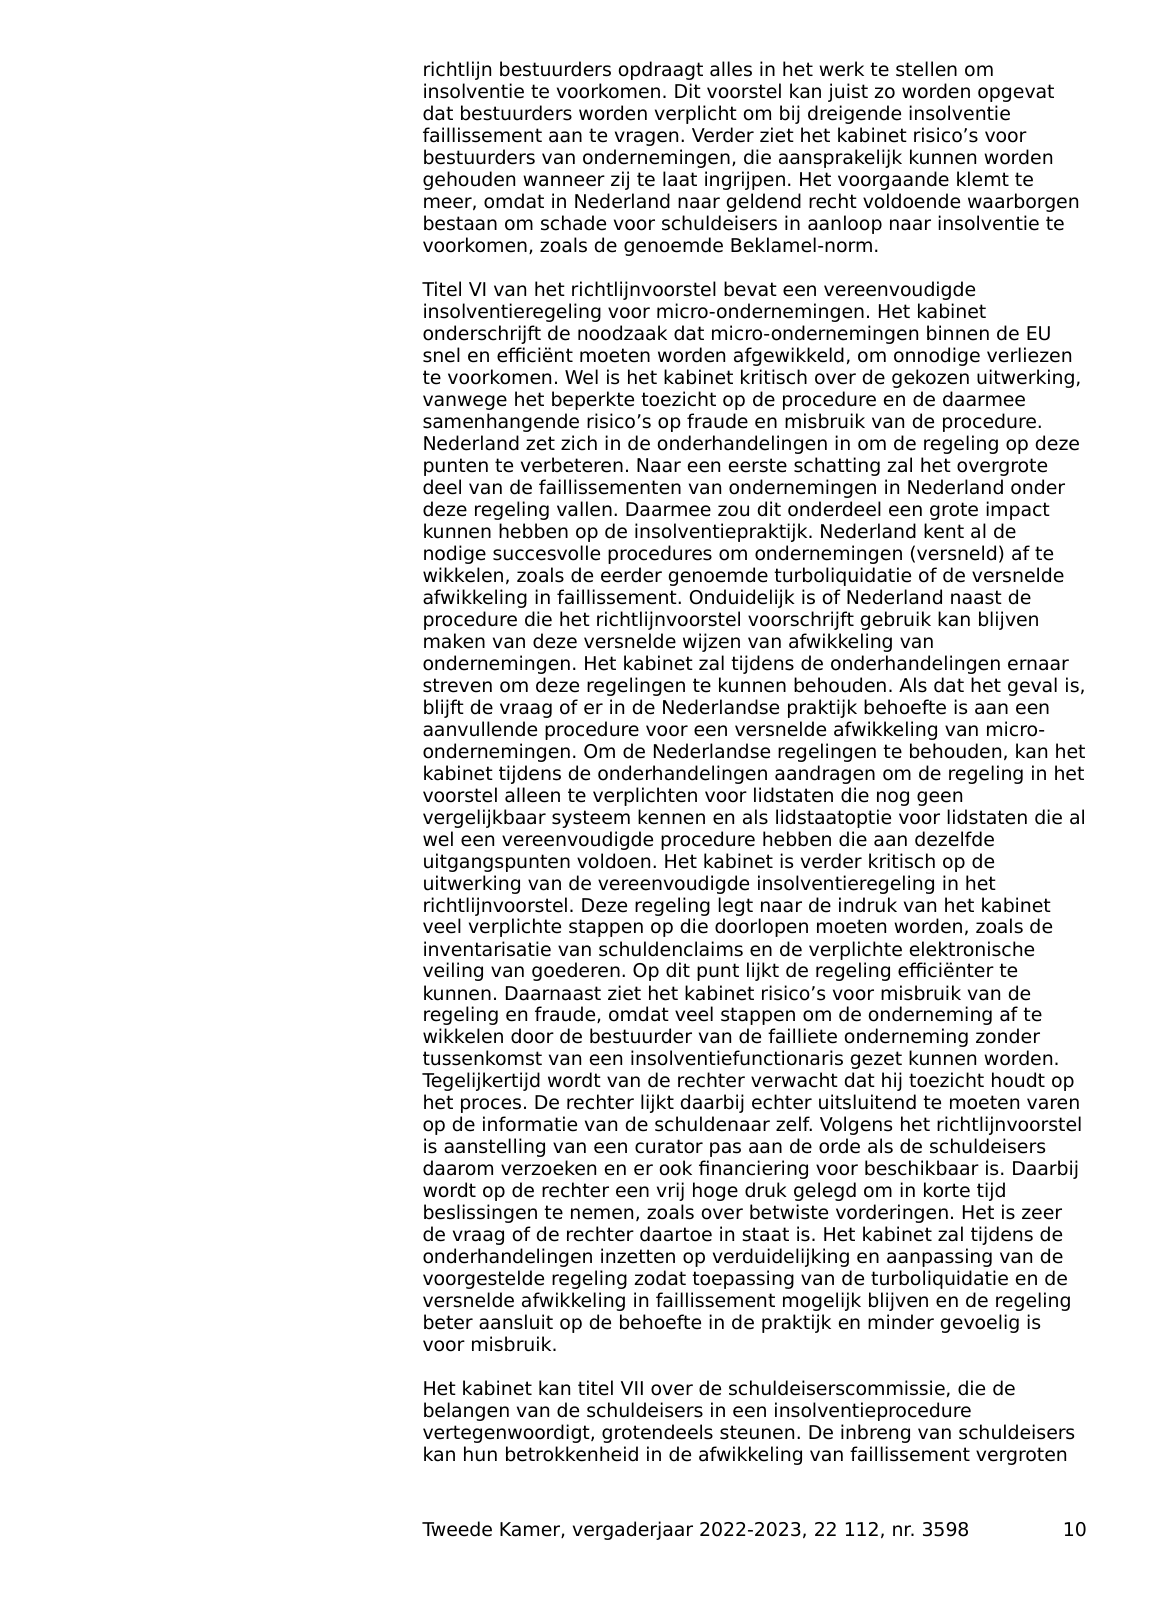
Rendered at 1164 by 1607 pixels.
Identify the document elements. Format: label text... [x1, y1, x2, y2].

text richtlijn bestuurders opdraagt alles in het werk te stellen om insolventie te voorkomen. Dit voorstel kan juist zo worden opgevat dat bestuurders worden verplicht om bij dreigende insolventie faillissement aan te vragen. Verder ziet het kabinet risico’s voor bestuurders van ondernemingen, die aansprakelijk kunnen worden gehouden wanneer zij te laat ingrijpen. Het voorgaande klemt te meer, omdat in Nederland naar geldend recht voldoende waarborgen bestaan om schade voor schuldeisers in aanloop naar insolventie te voorkomen, zoals de genoemde Beklamel-norm. [422, 59, 1087, 257]
text Het kabinet kan titel VII over de schuldeiserscommissie, die de belangen van de schuldeisers in een insolventieprocedure vertegenwoordigt, grotendeels steunen. De inbreng van schuldeisers kan hun betrokkenheid in de afwikkeling van faillissement vergroten [422, 1378, 1087, 1466]
text Titel VI van het richtlijnvoorstel bevat een vereenvoudigde insolventieregeling voor micro-ondernemingen. Het kabinet onderschrijft de noodzaak dat micro-ondernemingen binnen de EU snel en efficiënt moeten worden afgewikkeld, om onnodige verliezen te voorkomen. Wel is het kabinet kritisch over de gekozen uitwerking, vanwege het beperkte toezicht op de procedure en de daarmee samenhangende risico’s op fraude en misbruik van de procedure. Nederland zet zich in de onderhandelingen in om de regeling op deze punten te verbeteren. Naar een eerste schatting zal het overgrote deel van de faillissementen van ondernemingen in Nederland onder deze regeling vallen. Daarmee zou dit onderdeel een grote impact kunnen hebben op de insolventiepraktijk. Nederland kent al de nodige succesvolle procedures om ondernemingen (versneld) af te wikkelen, zoals de eerder genoemde turboliquidatie of de versnelde afwikkeling in faillissement. Onduidelijk is of Nederland naast de procedure die het richtlijnvoorstel voorschrijft gebruik kan blijven maken van deze versnelde wijzen van afwikkeling van ondernemingen. Het kabinet zal tijdens de onderhandelingen ernaar streven om deze regelingen te kunnen behouden. Als dat het geval is, blijft de vraag of er in de Nederlandse praktijk behoefte is aan een aanvullende procedure voor een versnelde afwikkeling van micro-ondernemingen. Om de Nederlandse regelingen te behouden, kan het kabinet tijdens de onderhandelingen aandragen om de regeling in het voorstel alleen te verplichten voor lidstaten die nog geen vergelijkbaar systeem kennen en als lidstaatoptie voor lidstaten die al wel een vereenvoudigde procedure hebben die aan dezelfde uitgangspunten voldoen. Het kabinet is verder kritisch op de uitwerking van de vereenvoudigde insolventieregeling in het richtlijnvoorstel. Deze regeling legt naar de indruk van het kabinet veel verplichte stappen op die doorlopen moeten worden, zoals de inventarisatie van schuldenclaims en de verplichte elektronische veiling van goederen. Op dit punt lijkt de regeling efficiënter te kunnen. Daarnaast ziet het kabinet risico’s voor misbruik van de regeling en fraude, omdat veel stappen om de onderneming af te wikkelen door de bestuurder van de failliete onderneming zonder tussenkomst van een insolventiefunctionaris gezet kunnen worden. Tegelijkertijd wordt van de rechter verwacht dat hij toezicht houdt op het proces. De rechter lijkt daarbij echter uitsluitend te moeten varen op de informatie van de schuldenaar zelf. Volgens het richtlijnvoorstel is aanstelling van een curator pas aan de orde als de schuldeisers daarom verzoeken en er ook financiering voor beschikbaar is. Daarbij wordt op de rechter een vrij hoge druk gelegd om in korte tijd beslissingen te nemen, zoals over betwiste vorderingen. Het is zeer de vraag of de rechter daartoe in staat is. Het kabinet zal tijdens de onderhandelingen inzetten op verduidelijking en aanpassing van de voorgestelde regeling zodat toepassing van de turboliquidatie en de versnelde afwikkeling in faillissement mogelijk blijven en de regeling beter aansluit op de behoefte in de praktijk en minder gevoelig is voor misbruik. [422, 279, 1087, 1356]
